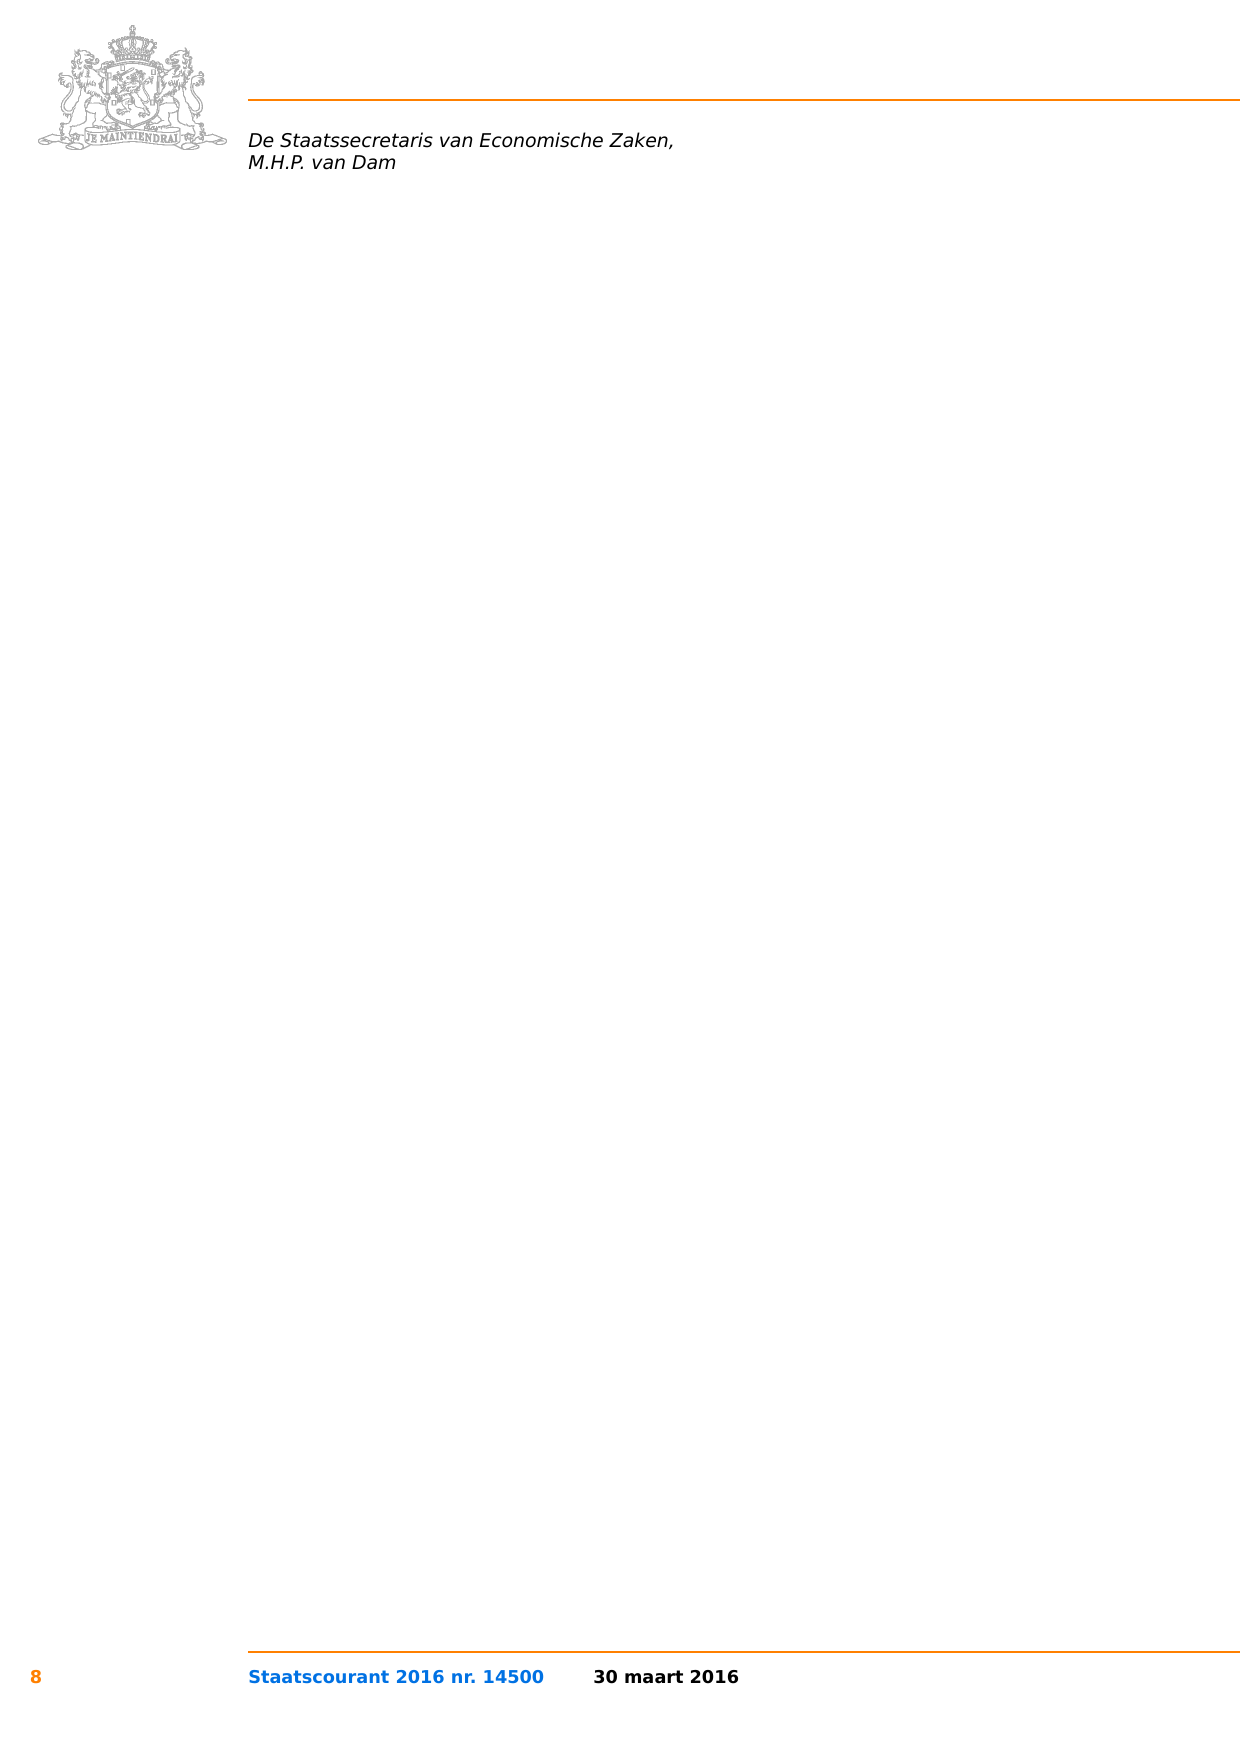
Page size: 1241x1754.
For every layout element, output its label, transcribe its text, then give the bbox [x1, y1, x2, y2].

picture [38, 25, 227, 150]
text De Staatssecretaris van Economische Zaken, M.H.P. van Dam [248, 130, 1163, 174]
